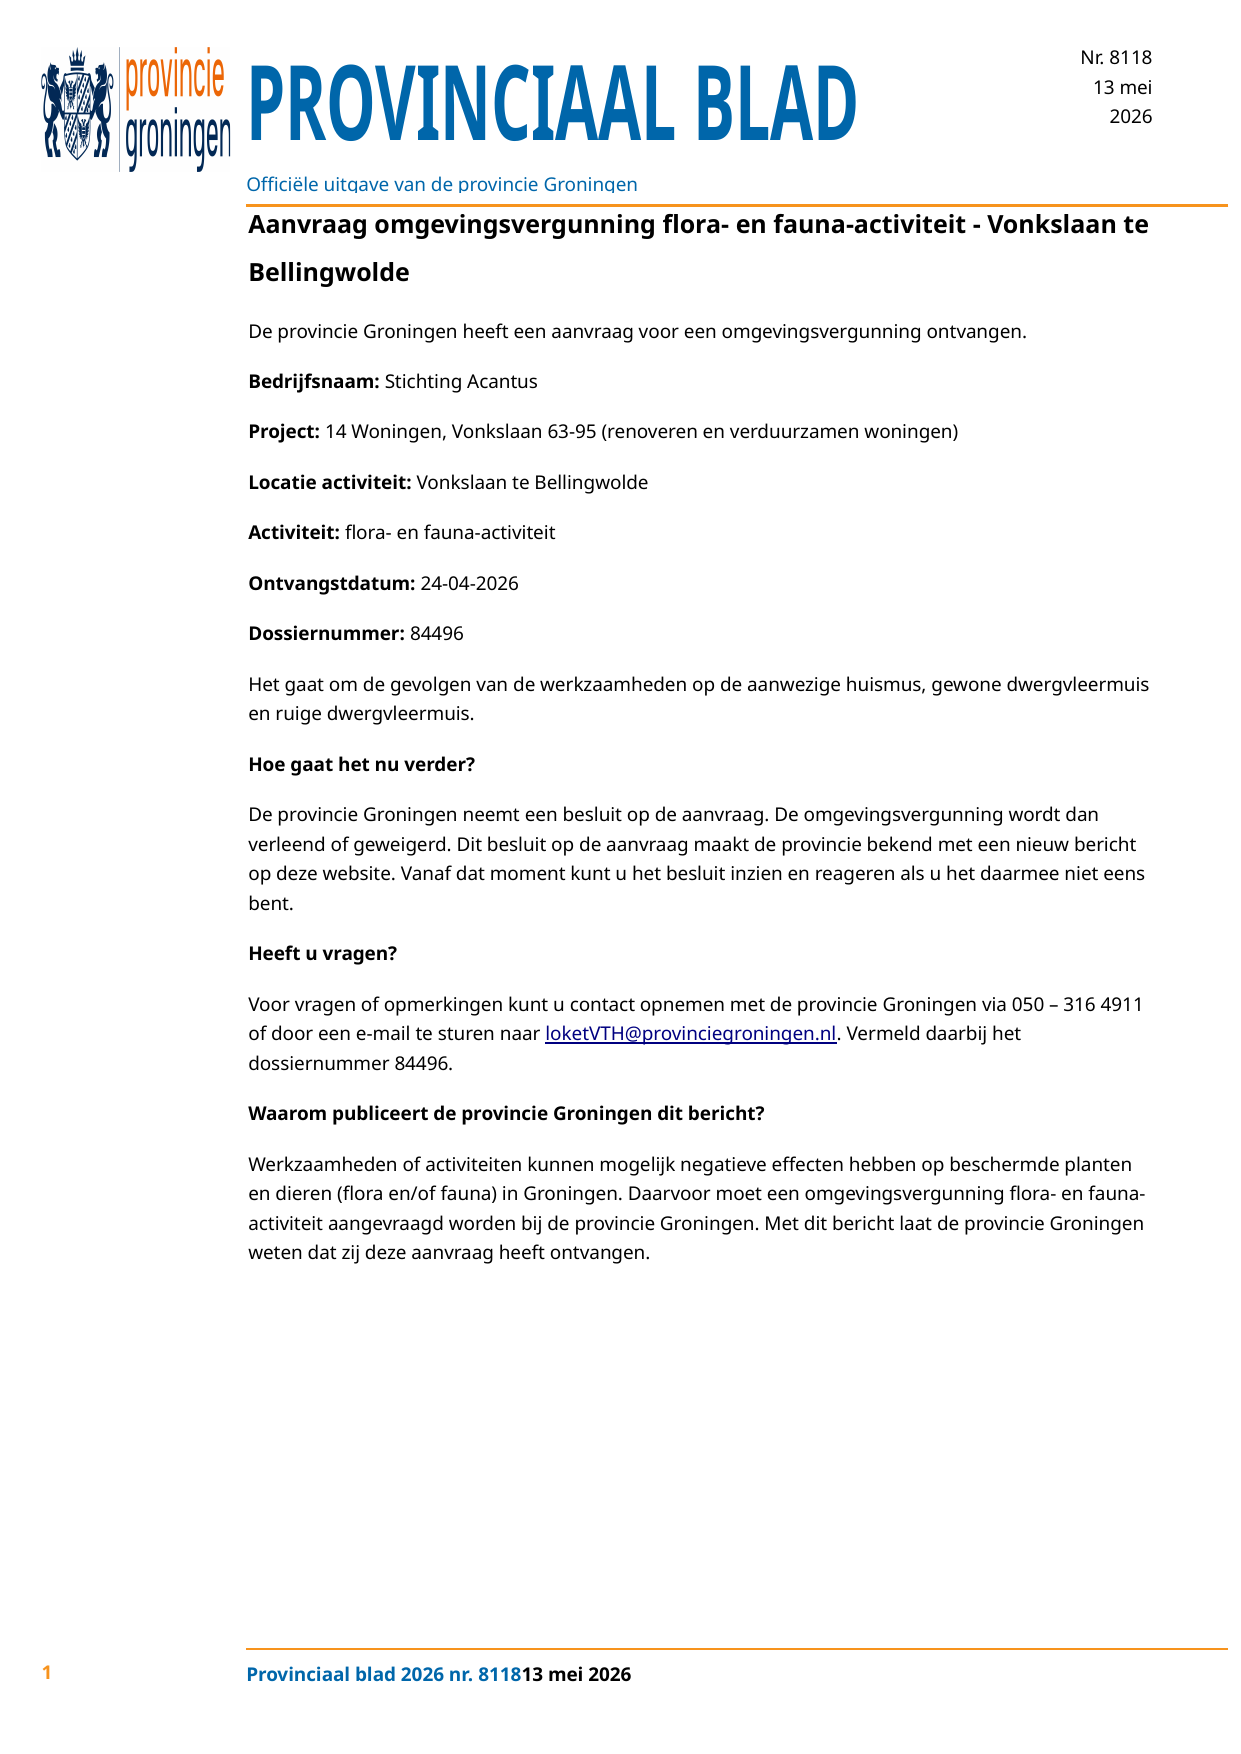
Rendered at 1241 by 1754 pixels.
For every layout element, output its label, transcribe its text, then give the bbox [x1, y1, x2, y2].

text Ontvangstdatum: 24-04-2026 [248, 570, 1152, 596]
text De provincie Groningen neemt een besluit op de aanvraag. De omgevingsvergunning wordt dan verleend of geweigerd. Dit besluit op de aanvraag maakt de provincie bekend met een nieuw bericht op deze website. Vanaf dat moment kunt u het besluit inzien en reageren als u het daarmee niet eens bent. [248, 801, 1152, 916]
text De provincie Groningen heeft een aanvraag voor een omgevingsvergunning ontvangen. [248, 318, 1152, 344]
text Dossiernummer: 84496 [248, 620, 1152, 646]
text Aanvraag omgevingsvergunning flora- en fauna-activiteit - Vonkslaan te Bellingwolde [248, 207, 1152, 288]
text Het gaat om de gevolgen van de werkzaamheden op de aanwezige huismus, gewone dwergvleermuis en ruige dwergvleermuis. [248, 671, 1152, 726]
text Hoe gaat het nu verder? [248, 751, 1152, 777]
picture [41, 47, 231, 172]
text Project: 14 Woningen, Vonkslaan 63-95 (renoveren en verduurzamen woningen) [248, 419, 1152, 444]
text Locatie activiteit: Vonkslaan te Bellingwolde [248, 469, 1152, 495]
text Heeft u vragen? [248, 940, 1152, 966]
text Activiteit: flora- en fauna-activiteit [248, 519, 1152, 545]
text Bedrijfsnaam: Stichting Acantus [248, 368, 1152, 394]
text Waarom publiceert de provincie Groningen dit bericht? [248, 1100, 1152, 1126]
text Voor vragen of opmerkingen kunt u contact opnemen met de provincie Groningen via 050 – 316 4911 of door een e-mail te sturen naar loketVTH@provinciegroningen.nl. Vermeld daarbij het dossiernummer 84496. [248, 991, 1152, 1076]
text Werkzaamheden of activiteiten kunnen mogelijk negatieve effecten hebben op beschermde planten en dieren (flora en/of fauna) in Groningen. Daarvoor moet een omgevingsvergunning flora- en fauna-activiteit aangevraagd worden bij de provincie Groningen. Met dit bericht laat de provincie Groningen weten dat zij deze aanvraag heeft ontvangen. [248, 1151, 1152, 1265]
